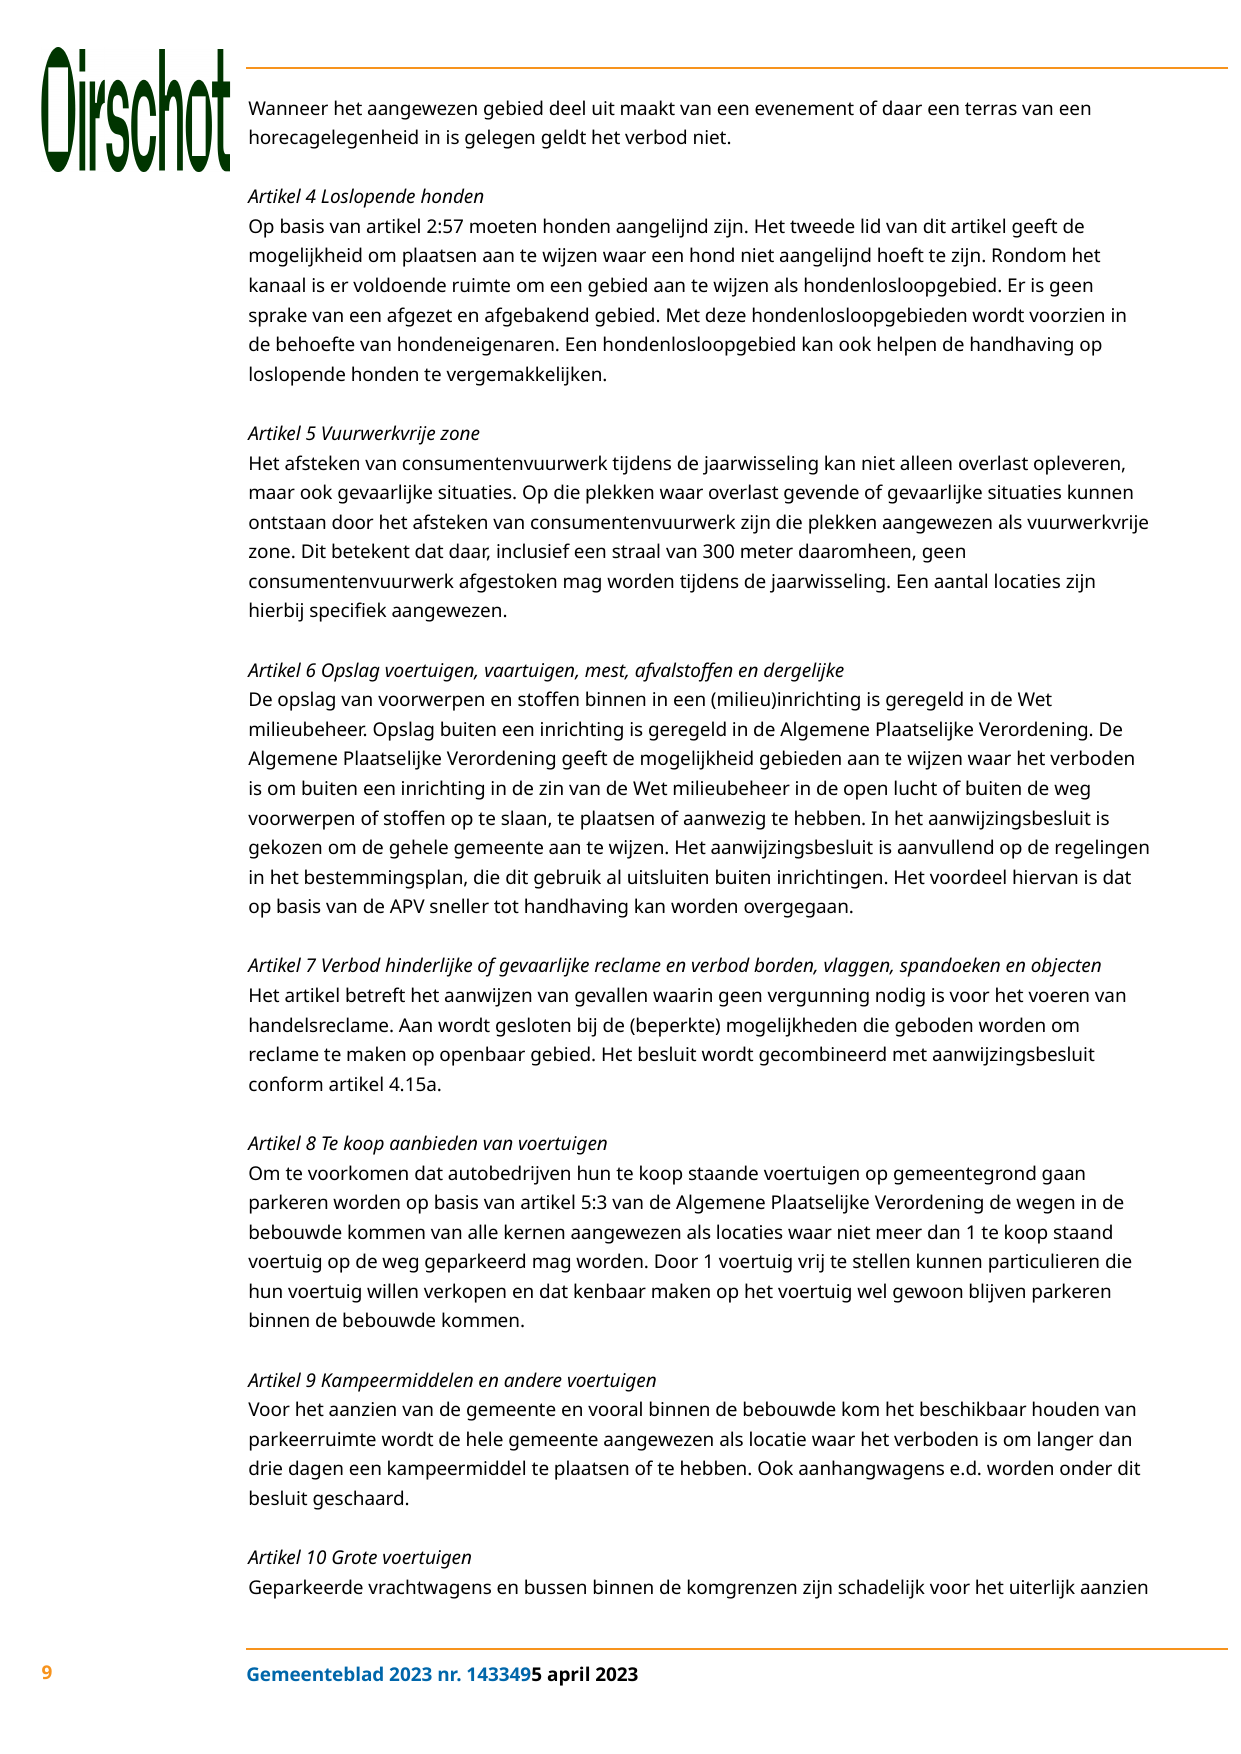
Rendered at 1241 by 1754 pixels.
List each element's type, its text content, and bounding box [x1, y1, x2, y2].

text Voor het aanzien van de gemeente en vooral binnen de bebouwde kom het beschikbaar houden van parkeerruimte wordt de hele gemeente aangewezen als locatie waar het verboden is om langer dan drie dagen een kampeermiddel te plaatsen of te hebben. Ook aanhangwagens e.d. worden onder dit besluit geschaard. [248, 1396, 1152, 1511]
text Wanneer het aangewezen gebied deel uit maakt van een evenement of daar een terras van een horecagelegenheid in is gelegen geldt het verbod niet. [248, 95, 1152, 150]
text Op basis van artikel 2:57 moeten honden aangelijnd zijn. Het tweede lid van dit artikel geeft de mogelijkheid om plaatsen aan te wijzen waar een hond niet aangelijnd hoeft te zijn. Rondom het kanaal is er voldoende ruimte om een gebied aan te wijzen als hondenlosloopgebied. Er is geen sprake van een afgezet en afgebakend gebied. Met deze hondenlosloopgebieden wordt voorzien in de behoefte van hondeneigenaren. Een hondenlosloopgebied kan ook helpen de handhaving op loslopende honden te vergemakkelijken. [248, 213, 1152, 387]
text Het artikel betreft het aanwijzen van gevallen waarin geen vergunning nodig is voor het voeren van handelsreclame. Aan wordt gesloten bij de (beperkte) mogelijkheden die geboden worden om reclame te maken op openbaar gebied. Het besluit wordt gecombineerd met aanwijzingsbesluit conform artikel 4.15a. [248, 982, 1152, 1097]
text Artikel 5 Vuurwerkvrije zone [248, 420, 1152, 446]
text Artikel 9 Kampeermiddelen en andere voertuigen [248, 1367, 1152, 1393]
picture [41, 47, 231, 172]
text Het afsteken van consumentenvuurwerk tijdens de jaarwisseling kan niet alleen overlast opleveren, maar ook gevaarlijke situaties. Op die plekken waar overlast gevende of gevaarlijke situaties kunnen ontstaan door het afsteken van consumentenvuurwerk zijn die plekken aangewezen als vuurwerkvrije zone. Dit betekent dat daar, inclusief een straal van 300 meter daaromheen, geen consumentenvuurwerk afgestoken mag worden tijdens de jaarwisseling. Een aantal locaties zijn hierbij specifiek aangewezen. [248, 450, 1152, 623]
text De opslag van voorwerpen en stoffen binnen in een (milieu)inrichting is geregeld in de Wet milieubeheer. Opslag buiten een inrichting is geregeld in de Algemene Plaatselijke Verordening. De Algemene Plaatselijke Verordening geeft de mogelijkheid gebieden aan te wijzen waar het verboden is om buiten een inrichting in de zin van de Wet milieubeheer in de open lucht of buiten de weg voorwerpen of stoffen op te slaan, te plaatsen of aanwezig te hebben. In het aanwijzingsbesluit is gekozen om de gehele gemeente aan te wijzen. Het aanwijzingsbesluit is aanvullend op de regelingen in het bestemmingsplan, die dit gebruik al uitsluiten buiten inrichtingen. Het voordeel hiervan is dat op basis van de APV sneller tot handhaving kan worden overgegaan. [248, 686, 1152, 919]
text Artikel 7 Verbod hinderlijke of gevaarlijke reclame en verbod borden, vlaggen, spandoeken en objecten [248, 953, 1152, 978]
text Artikel 8 Te koop aanbieden van voertuigen [248, 1130, 1152, 1156]
text Artikel 4 Loslopende honden [248, 183, 1152, 209]
text Artikel 10 Grote voertuigen [248, 1544, 1152, 1570]
text Geparkeerde vrachtwagens en bussen binnen de komgrenzen zijn schadelijk voor het uiterlijk aanzien [248, 1574, 1152, 1600]
text Om te voorkomen dat autobedrijven hun te koop staande voertuigen op gemeentegrond gaan parkeren worden op basis van artikel 5:3 van de Algemene Plaatselijke Verordening de wegen in de bebouwde kommen van alle kernen aangewezen als locaties waar niet meer dan 1 te koop staand voertuig op de weg geparkeerd mag worden. Door 1 voertuig vrij te stellen kunnen particulieren die hun voertuig willen verkopen en dat kenbaar maken op het voertuig wel gewoon blijven parkeren binnen de bebouwde kommen. [248, 1160, 1152, 1333]
text Artikel 6 Opslag voertuigen, vaartuigen, mest, afvalstoffen en dergelijke [248, 657, 1152, 683]
